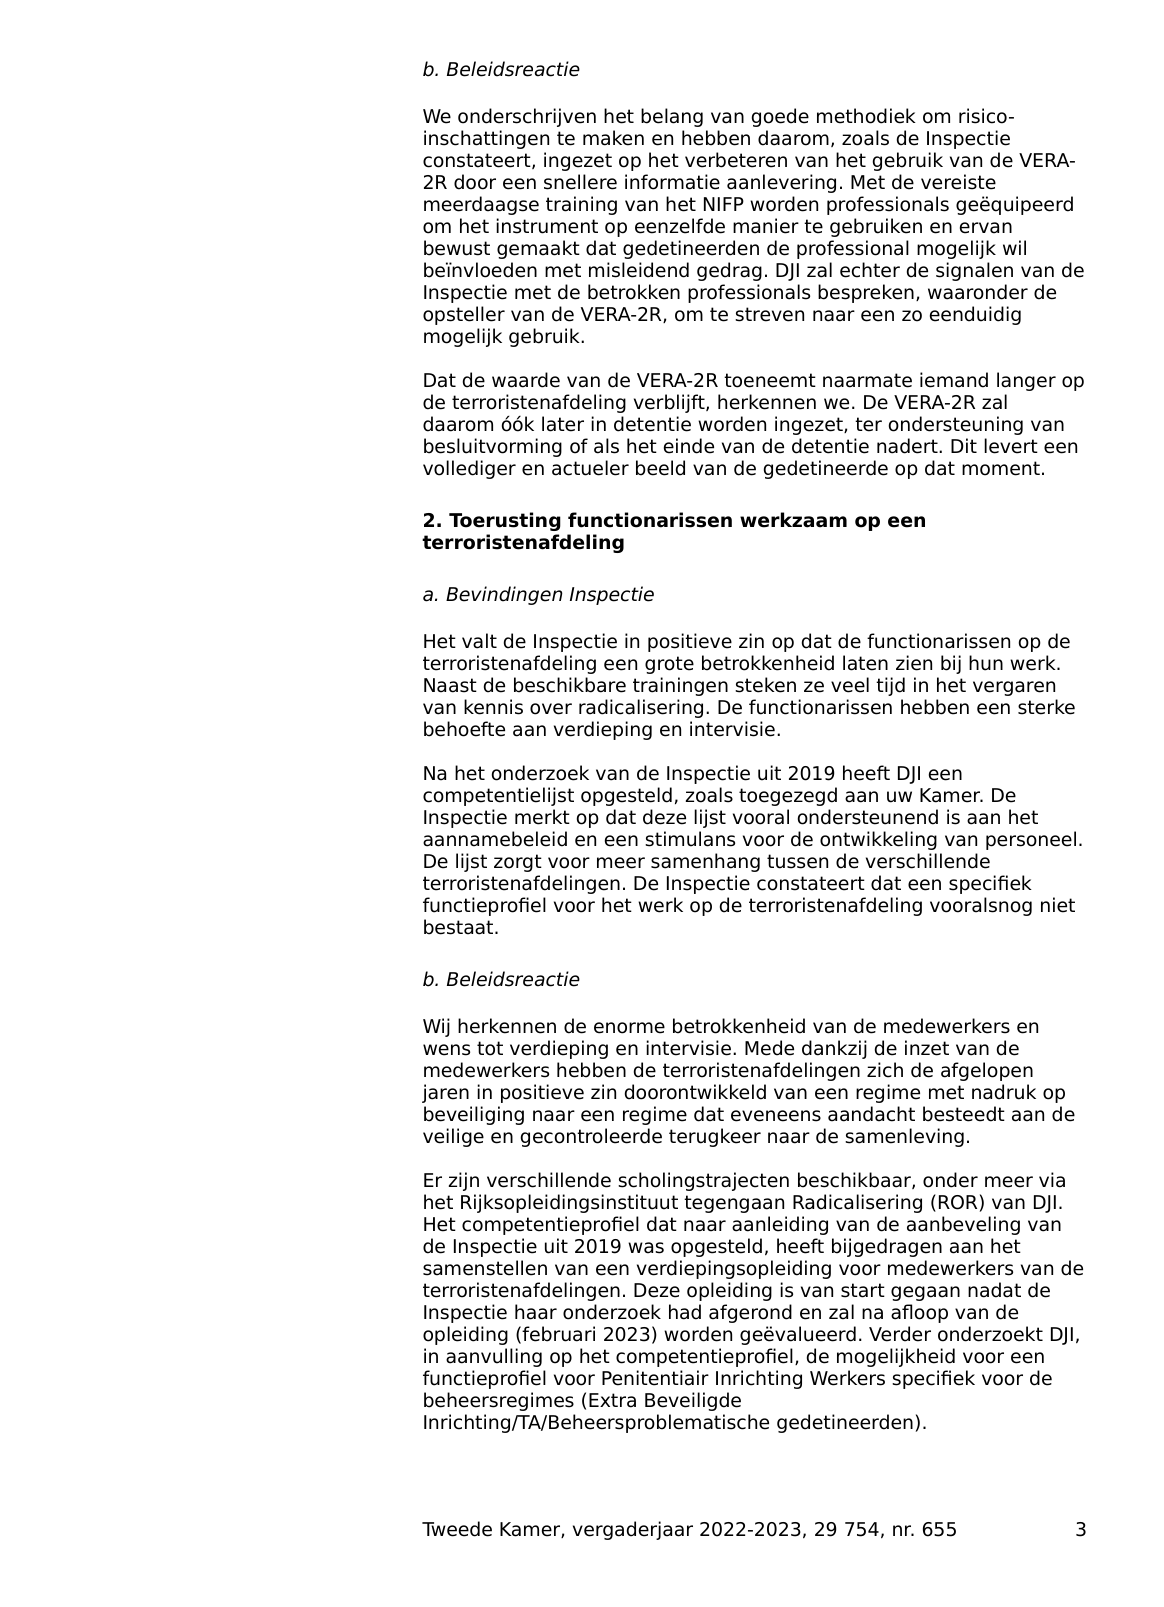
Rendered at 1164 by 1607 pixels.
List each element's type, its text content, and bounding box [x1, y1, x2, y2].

text Er zijn verschillende scholingstrajecten beschikbaar, onder meer via het Rijksopleidingsinstituut tegengaan Radicalisering (ROR) van DJI. Het competentieprofiel dat naar aanleiding van de aanbeveling van de Inspectie uit 2019 was opgesteld, heeft bijgedragen aan het samenstellen van een verdiepingsopleiding voor medewerkers van de terroristenafdelingen. Deze opleiding is van start gegaan nadat de Inspectie haar onderzoek had afgerond en zal na afloop van de opleiding (februari 2023) worden geëvalueerd. Verder onderzoekt DJI, in aanvulling op het competentieprofiel, de mogelijkheid voor een functieprofiel voor Penitentiair Inrichting Werkers specifiek voor de beheersregimes (Extra Beveiligde Inrichting/TA/Beheersproblematische gedetineerden). [422, 1170, 1087, 1433]
text Dat de waarde van de VERA-2R toeneemt naarmate iemand langer op de terroristenafdeling verblijft, herkennen we. De VERA-2R zal daarom óók later in detentie worden ingezet, ter ondersteuning van besluitvorming of als het einde van de detentie nadert. Dit levert een vollediger en actueler beeld van de gedetineerde op dat moment. [422, 370, 1087, 480]
subtitle b. Beleidsreactie [422, 969, 1087, 991]
subtitle a. Bevindingen Inspectie [422, 584, 1087, 606]
subtitle 2. Toerusting functionarissen werkzaam op een terroristenafdeling [422, 510, 1087, 554]
subtitle b. Beleidsreactie [422, 59, 1087, 81]
text Het valt de Inspectie in positieve zin op dat de functionarissen op de terroristenafdeling een grote betrokkenheid laten zien bij hun werk. Naast de beschikbare trainingen steken ze veel tijd in het vergaren van kennis over radicalisering. De functionarissen hebben een sterke behoefte aan verdieping en intervisie. [422, 631, 1087, 741]
text Wij herkennen de enorme betrokkenheid van de medewerkers en wens tot verdieping en intervisie. Mede dankzij de inzet van de medewerkers hebben de terroristenafdelingen zich de afgelopen jaren in positieve zin doorontwikkeld van een regime met nadruk op beveiliging naar een regime dat eveneens aandacht besteedt aan de veilige en gecontroleerde terugkeer naar de samenleving. [422, 1016, 1087, 1148]
text Na het onderzoek van de Inspectie uit 2019 heeft DJI een competentielijst opgesteld, zoals toegezegd aan uw Kamer. De Inspectie merkt op dat deze lijst vooral ondersteunend is aan het aannamebeleid en een stimulans voor de ontwikkeling van personeel. De lijst zorgt voor meer samenhang tussen de verschillende terroristenafdelingen. De Inspectie constateert dat een specifiek functieprofiel voor het werk op de terroristenafdeling vooralsnog niet bestaat. [422, 763, 1087, 939]
text We onderschrijven het belang van goede methodiek om risico-inschattingen te maken en hebben daarom, zoals de Inspectie constateert, ingezet op het verbeteren van het gebruik van de VERA-2R door een snellere informatie aanlevering. Met de vereiste meerdaagse training van het NIFP worden professionals geëquipeerd om het instrument op eenzelfde manier te gebruiken en ervan bewust gemaakt dat gedetineerden de professional mogelijk wil beïnvloeden met misleidend gedrag. DJI zal echter de signalen van de Inspectie met de betrokken professionals bespreken, waaronder de opsteller van de VERA-2R, om te streven naar een zo eenduidig mogelijk gebruik. [422, 106, 1087, 348]
